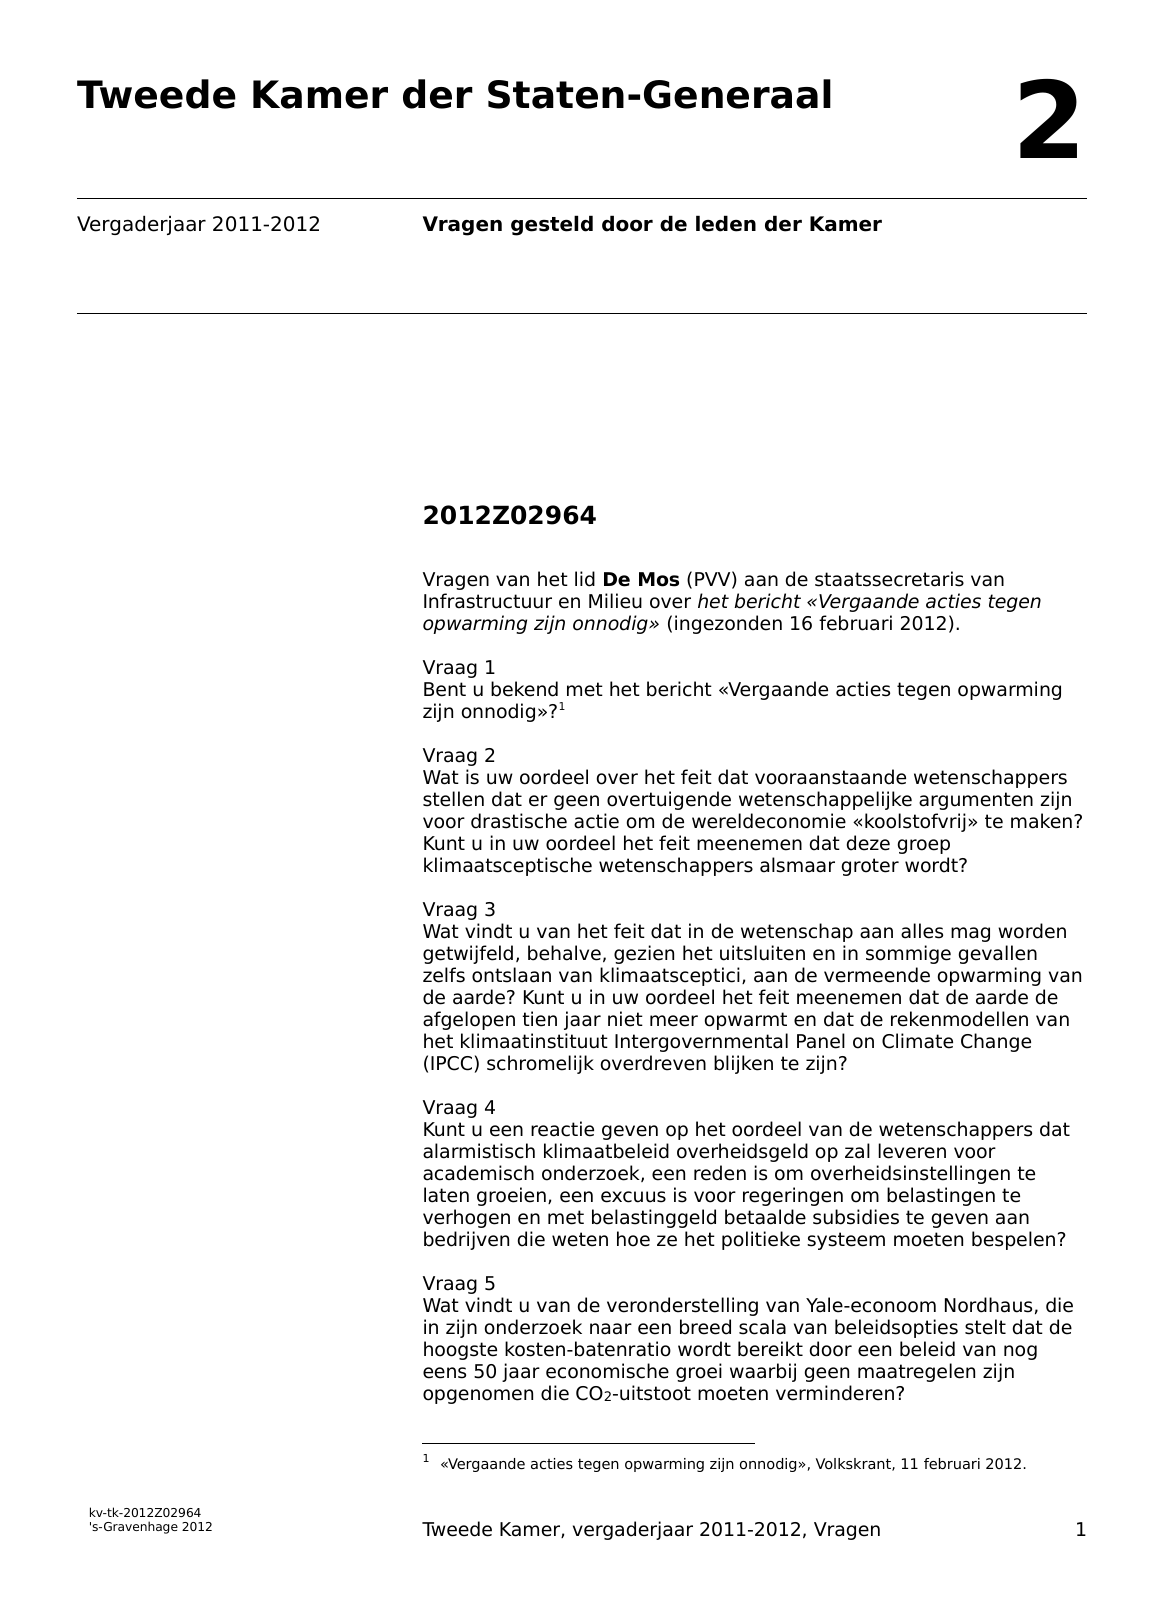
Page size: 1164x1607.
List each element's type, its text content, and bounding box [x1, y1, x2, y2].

text 2012Z02964 [422, 501, 1087, 531]
table_cell Vergaderjaar 2011-2012 [77, 199, 422, 313]
text Vraag 1 [422, 657, 1087, 679]
text Wat vindt u van het feit dat in de wetenschap aan alles mag worden getwijfeld, behalve, gezien het uitsluiten en in sommige gevallen zelfs ontslaan van klimaatsceptici, aan de vermeende opwarming van de aarde? Kunt u in uw oordeel het feit meenemen dat de aarde de afgelopen tien jaar niet meer opwarmt en dat de rekenmodellen van het klimaatinstituut Intergovernmental Panel on Climate Change (IPCC) schromelijk overdreven blijken te zijn? [422, 921, 1087, 1075]
text Wat is uw oordeel over het feit dat vooraanstaande wetenschappers stellen dat er geen overtuigende wetenschappelijke argumenten zijn voor drastische actie om de wereldeconomie «koolstofvrij» te maken? Kunt u in uw oordeel het feit meenemen dat deze groep klimaatsceptische wetenschappers alsmaar groter wordt? [422, 767, 1087, 877]
table_header 2 [886, 59, 1087, 198]
text Vraag 5 [422, 1273, 1087, 1295]
text Kunt u een reactie geven op het oordeel van de wetenschappers dat alarmistisch klimaatbeleid overheidsgeld op zal leveren voor academisch onderzoek, een reden is om overheidsinstellingen te laten groeien, een excuus is voor regeringen om belastingen te verhogen en met belastinggeld betaalde subsidies te geven aan bedrijven die weten hoe ze het politieke systeem moeten bespelen? [422, 1119, 1087, 1251]
text Vraag 3 [422, 899, 1087, 921]
text «Vergaande acties tegen opwarming zijn onnodig», Volkskrant, 11 februari 2012. [422, 1452, 1087, 1474]
text Vraag 4 [422, 1097, 1087, 1119]
text Bent u bekend met het bericht «Vergaande acties tegen opwarming zijn onnodig»? [422, 679, 1087, 723]
table_cell Vragen gesteld door de leden der Kamer [422, 199, 1087, 313]
text Vragen van het lid De Mos (PVV) aan de staatssecretaris van Infrastructuur en Milieu over het bericht «Vergaande acties tegen opwarming zijn onnodig» (ingezonden 16 februari 2012). [422, 569, 1087, 635]
text Vraag 2 [422, 745, 1087, 767]
text Wat vindt u van de veronderstelling van Yale-econoom Nordhaus, die in zijn onderzoek naar een breed scala van beleidsopties stelt dat de hoogste kosten-batenratio wordt bereikt door een beleid van nog eens 50 jaar economische groei waarbij geen maatregelen zijn opgenomen die CO2-uitstoot moeten verminderen? [422, 1295, 1087, 1405]
text kv-tk-2012Z02964 [88, 1506, 323, 1520]
table_header Tweede Kamer der Staten-Generaal [77, 59, 886, 198]
text 's-Gravenhage 2012 [88, 1520, 323, 1534]
